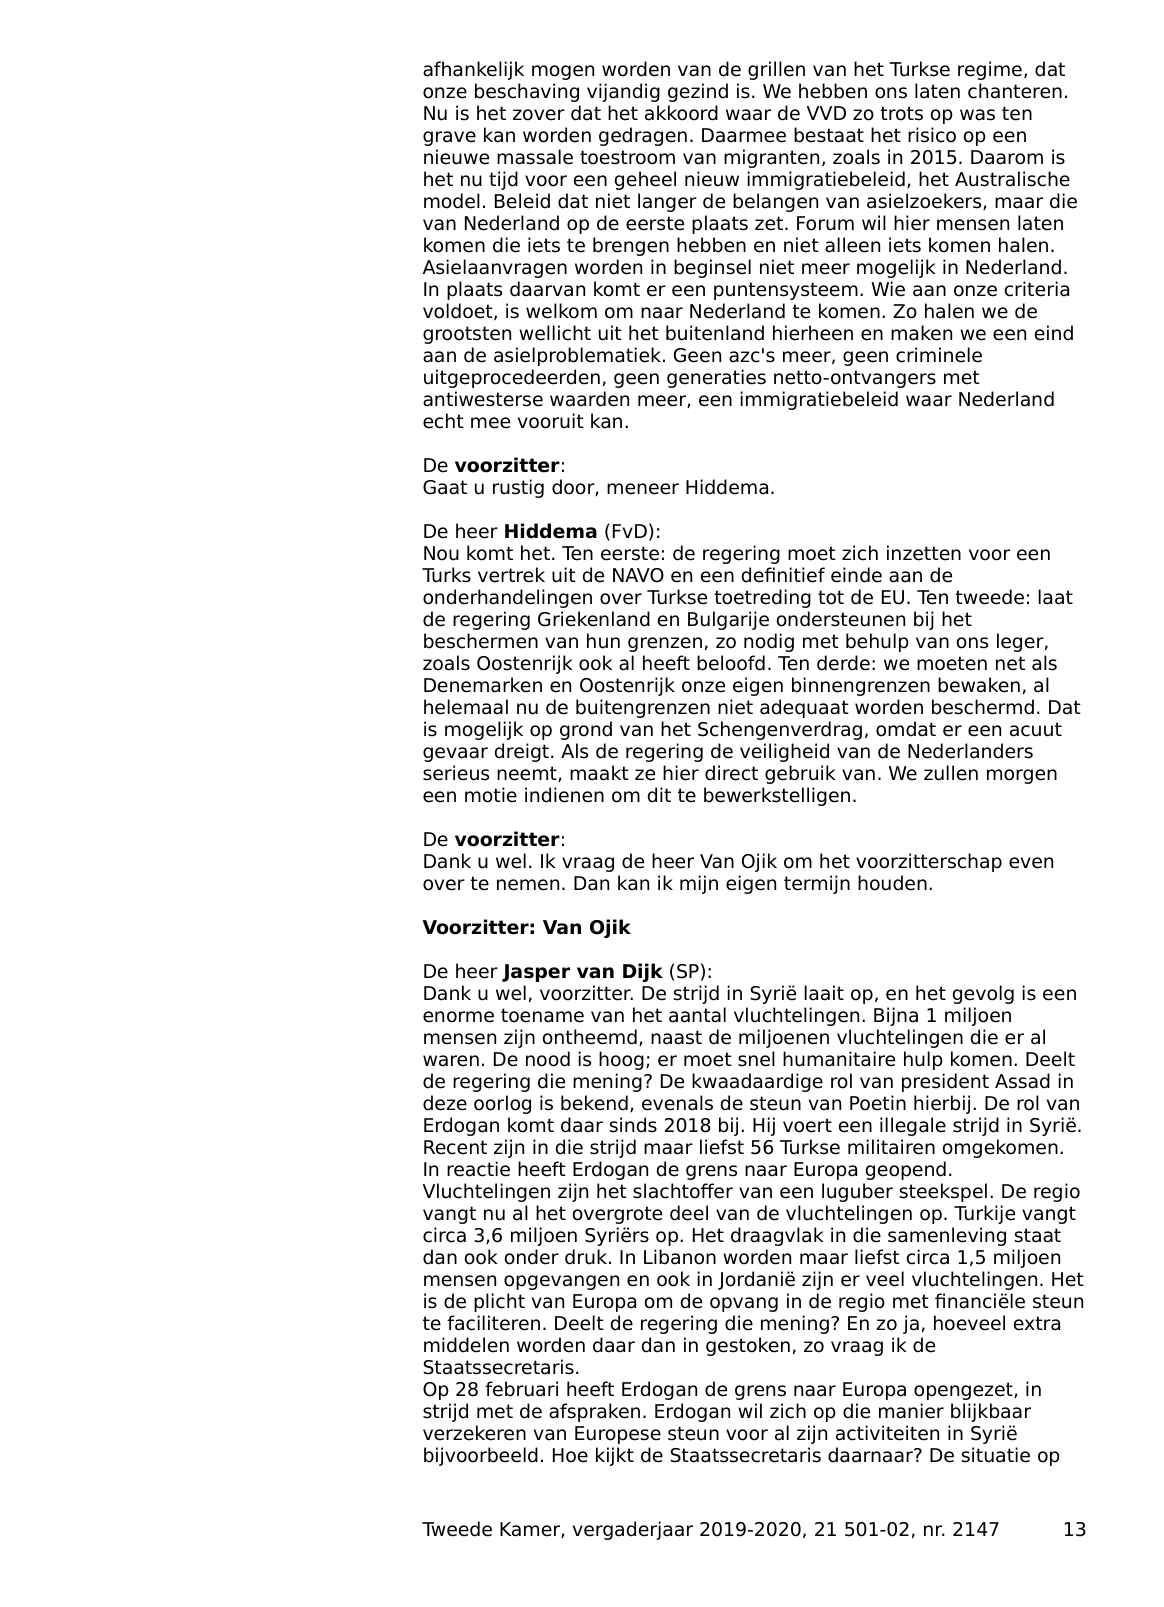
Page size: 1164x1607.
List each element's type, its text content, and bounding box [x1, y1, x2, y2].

text Nou komt het. Ten eerste: de regering moet zich inzetten voor een Turks vertrek uit de NAVO en een definitief einde aan de onderhandelingen over Turkse toetreding tot de EU. Ten tweede: laat de regering Griekenland en Bulgarije ondersteunen bij het beschermen van hun grenzen, zo nodig met behulp van ons leger, zoals Oostenrijk ook al heeft beloofd. Ten derde: we moeten net als Denemarken en Oostenrijk onze eigen binnengrenzen bewaken, al helemaal nu de buitengrenzen niet adequaat worden beschermd. Dat is mogelijk op grond van het Schengenverdrag, omdat er een acuut gevaar dreigt. Als de regering de veiligheid van de Nederlanders serieus neemt, maakt ze hier direct gebruik van. We zullen morgen een motie indienen om dit te bewerkstelligen. [422, 543, 1087, 807]
subtitle Voorzitter: Van Ojik [422, 917, 1087, 939]
text Gaat u rustig door, meneer Hiddema. [422, 477, 1087, 499]
text De heer Hiddema (FvD): [422, 521, 1087, 543]
text Dank u wel, voorzitter. De strijd in Syrië laait op, en het gevolg is een enorme toename van het aantal vluchtelingen. Bijna 1 miljoen mensen zijn ontheemd, naast de miljoenen vluchtelingen die er al waren. De nood is hoog; er moet snel humanitaire hulp komen. Deelt de regering die mening? De kwaadaardige rol van president Assad in deze oorlog is bekend, evenals de steun van Poetin hierbij. De rol van Erdogan komt daar sinds 2018 bij. Hij voert een illegale strijd in Syrië. Recent zijn in die strijd maar liefst 56 Turkse militairen omgekomen. In reactie heeft Erdogan de grens naar Europa geopend. Vluchtelingen zijn het slachtoffer van een luguber steekspel. De regio vangt nu al het overgrote deel van de vluchtelingen op. Turkije vangt circa 3,6 miljoen Syriërs op. Het draagvlak in die samenleving staat dan ook onder druk. In Libanon worden maar liefst circa 1,5 miljoen mensen opgevangen en ook in Jordanië zijn er veel vluchtelingen. Het is de plicht van Europa om de opvang in de regio met financiële steun te faciliteren. Deelt de regering die mening? En zo ja, hoeveel extra middelen worden daar dan in gestoken, zo vraag ik de Staatssecretaris. [422, 983, 1087, 1379]
text De heer Jasper van Dijk (SP): [422, 961, 1087, 983]
text Dank u wel. Ik vraag de heer Van Ojik om het voorzitterschap even over te nemen. Dan kan ik mijn eigen termijn houden. [422, 851, 1087, 895]
text De voorzitter: [422, 455, 1087, 477]
text afhankelijk mogen worden van de grillen van het Turkse regime, dat onze beschaving vijandig gezind is. We hebben ons laten chanteren. Nu is het zover dat het akkoord waar de VVD zo trots op was ten grave kan worden gedragen. Daarmee bestaat het risico op een nieuwe massale toestroom van migranten, zoals in 2015. Daarom is het nu tijd voor een geheel nieuw immigratiebeleid, het Australische model. Beleid dat niet langer de belangen van asielzoekers, maar die van Nederland op de eerste plaats zet. Forum wil hier mensen laten komen die iets te brengen hebben en niet alleen iets komen halen. Asielaanvragen worden in beginsel niet meer mogelijk in Nederland. In plaats daarvan komt er een puntensysteem. Wie aan onze criteria voldoet, is welkom om naar Nederland te komen. Zo halen we de grootsten wellicht uit het buitenland hierheen en maken we een eind aan de asielproblematiek. Geen azc's meer, geen criminele uitgeprocedeerden, geen generaties netto-ontvangers met antiwesterse waarden meer, een immigratiebeleid waar Nederland echt mee vooruit kan. [422, 59, 1087, 433]
text Op 28 februari heeft Erdogan de grens naar Europa opengezet, in strijd met de afspraken. Erdogan wil zich op die manier blijkbaar verzekeren van Europese steun voor al zijn activiteiten in Syrië bijvoorbeeld. Hoe kijkt de Staatssecretaris daarnaar? De situatie op [422, 1379, 1087, 1467]
text De voorzitter: [422, 829, 1087, 851]
